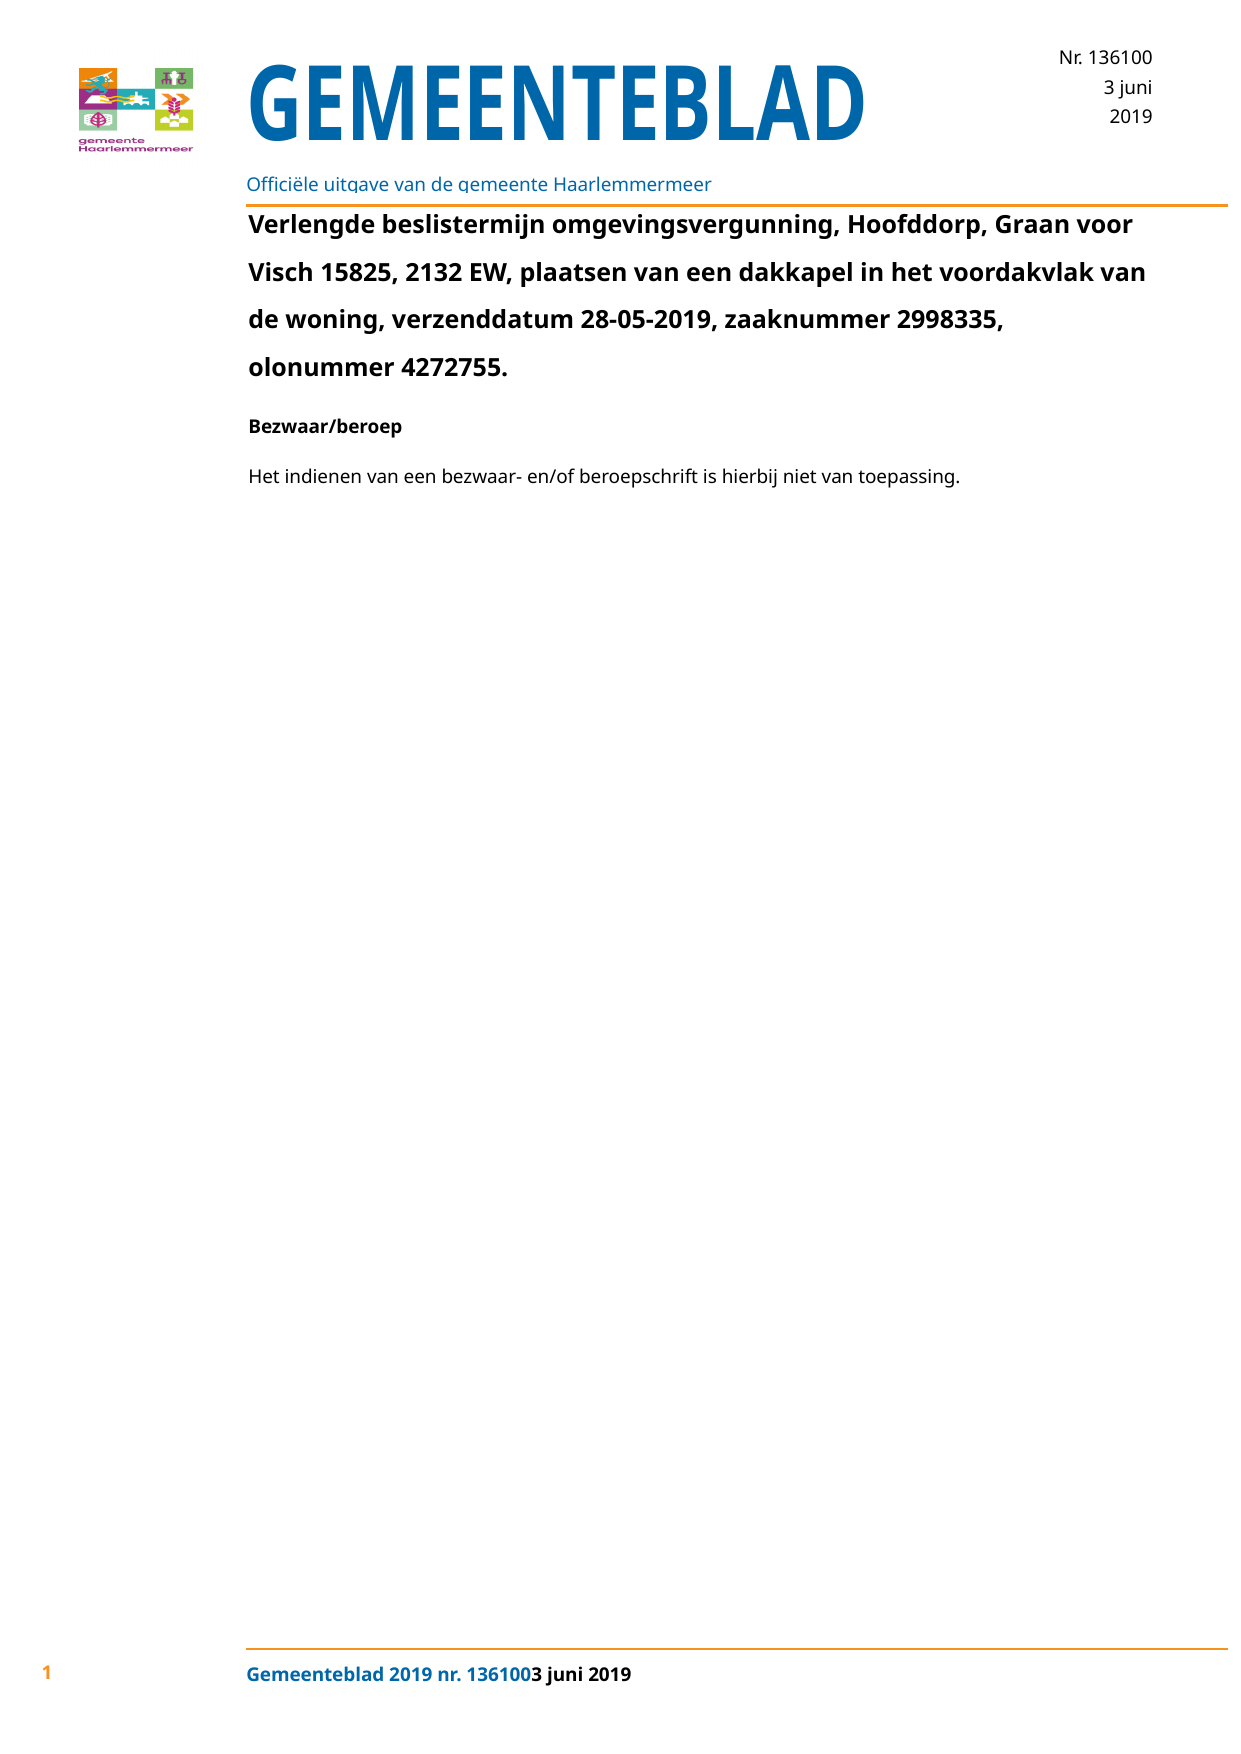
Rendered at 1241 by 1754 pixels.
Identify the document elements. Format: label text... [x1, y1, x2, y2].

picture [41, 47, 231, 172]
text Het indienen van een bezwaar- en/of beroepschrift is hierbij niet van toepassing. [248, 463, 1152, 489]
text Bezwaar/beroep [248, 413, 1152, 439]
text Verlengde beslistermijn omgevingsvergunning, Hoofddorp, Graan voor Visch 15825, 2132 EW, plaatsen van een dakkapel in het voordakvlak van de woning, verzenddatum 28-05-2019, zaaknummer 2998335, olonummer 4272755. [248, 207, 1152, 384]
